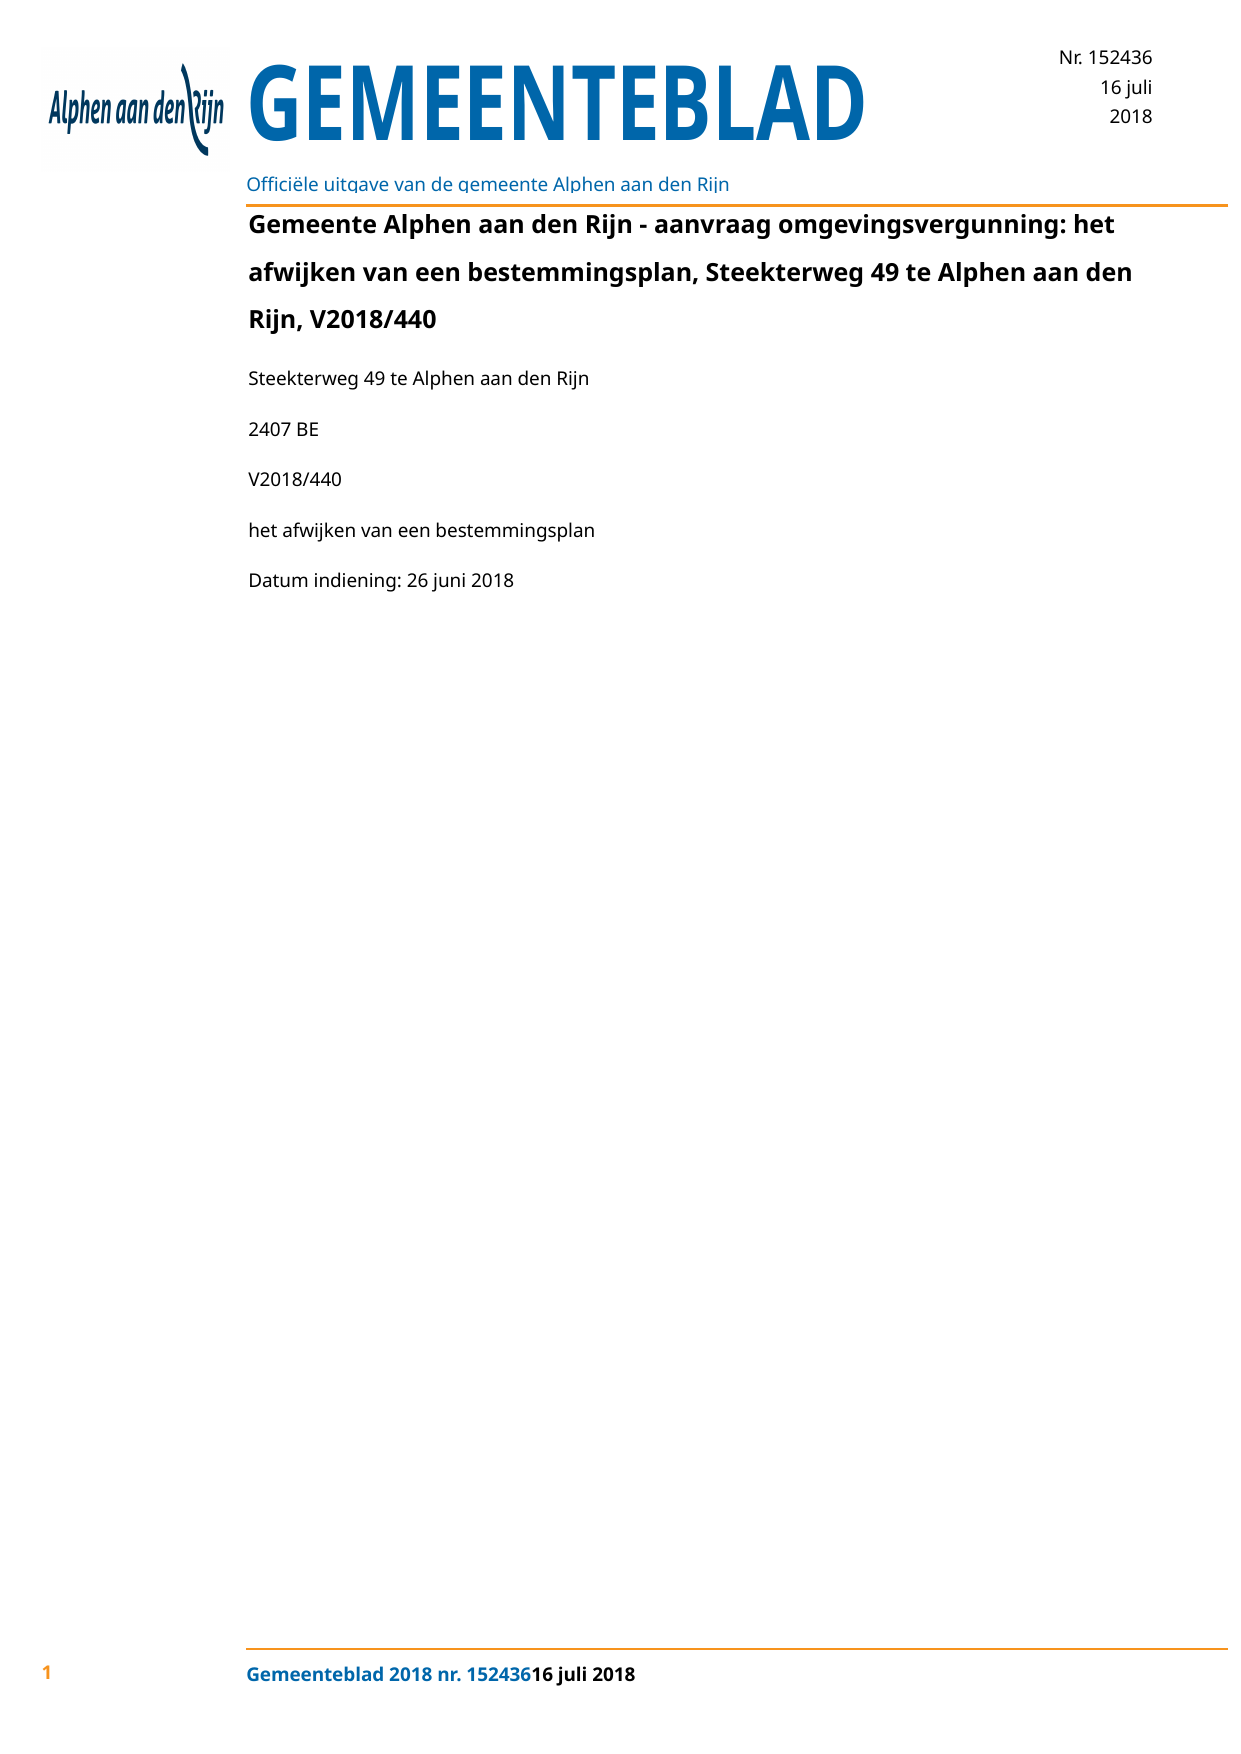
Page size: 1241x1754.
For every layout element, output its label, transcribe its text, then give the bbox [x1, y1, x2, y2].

text V2018/440 [248, 466, 1152, 492]
text 2407 BE [248, 416, 1152, 442]
picture [41, 47, 231, 172]
text het afwijken van een bestemmingsplan [248, 517, 1152, 542]
text Steekterweg 49 te Alphen aan den Rijn [248, 366, 1152, 391]
text Gemeente Alphen aan den Rijn - aanvraag omgevingsvergunning: het afwijken van een bestemmingsplan, Steekterweg 49 te Alphen aan den Rijn, V2018/440 [248, 207, 1152, 336]
text Datum indiening: 26 juni 2018 [248, 567, 1152, 593]
